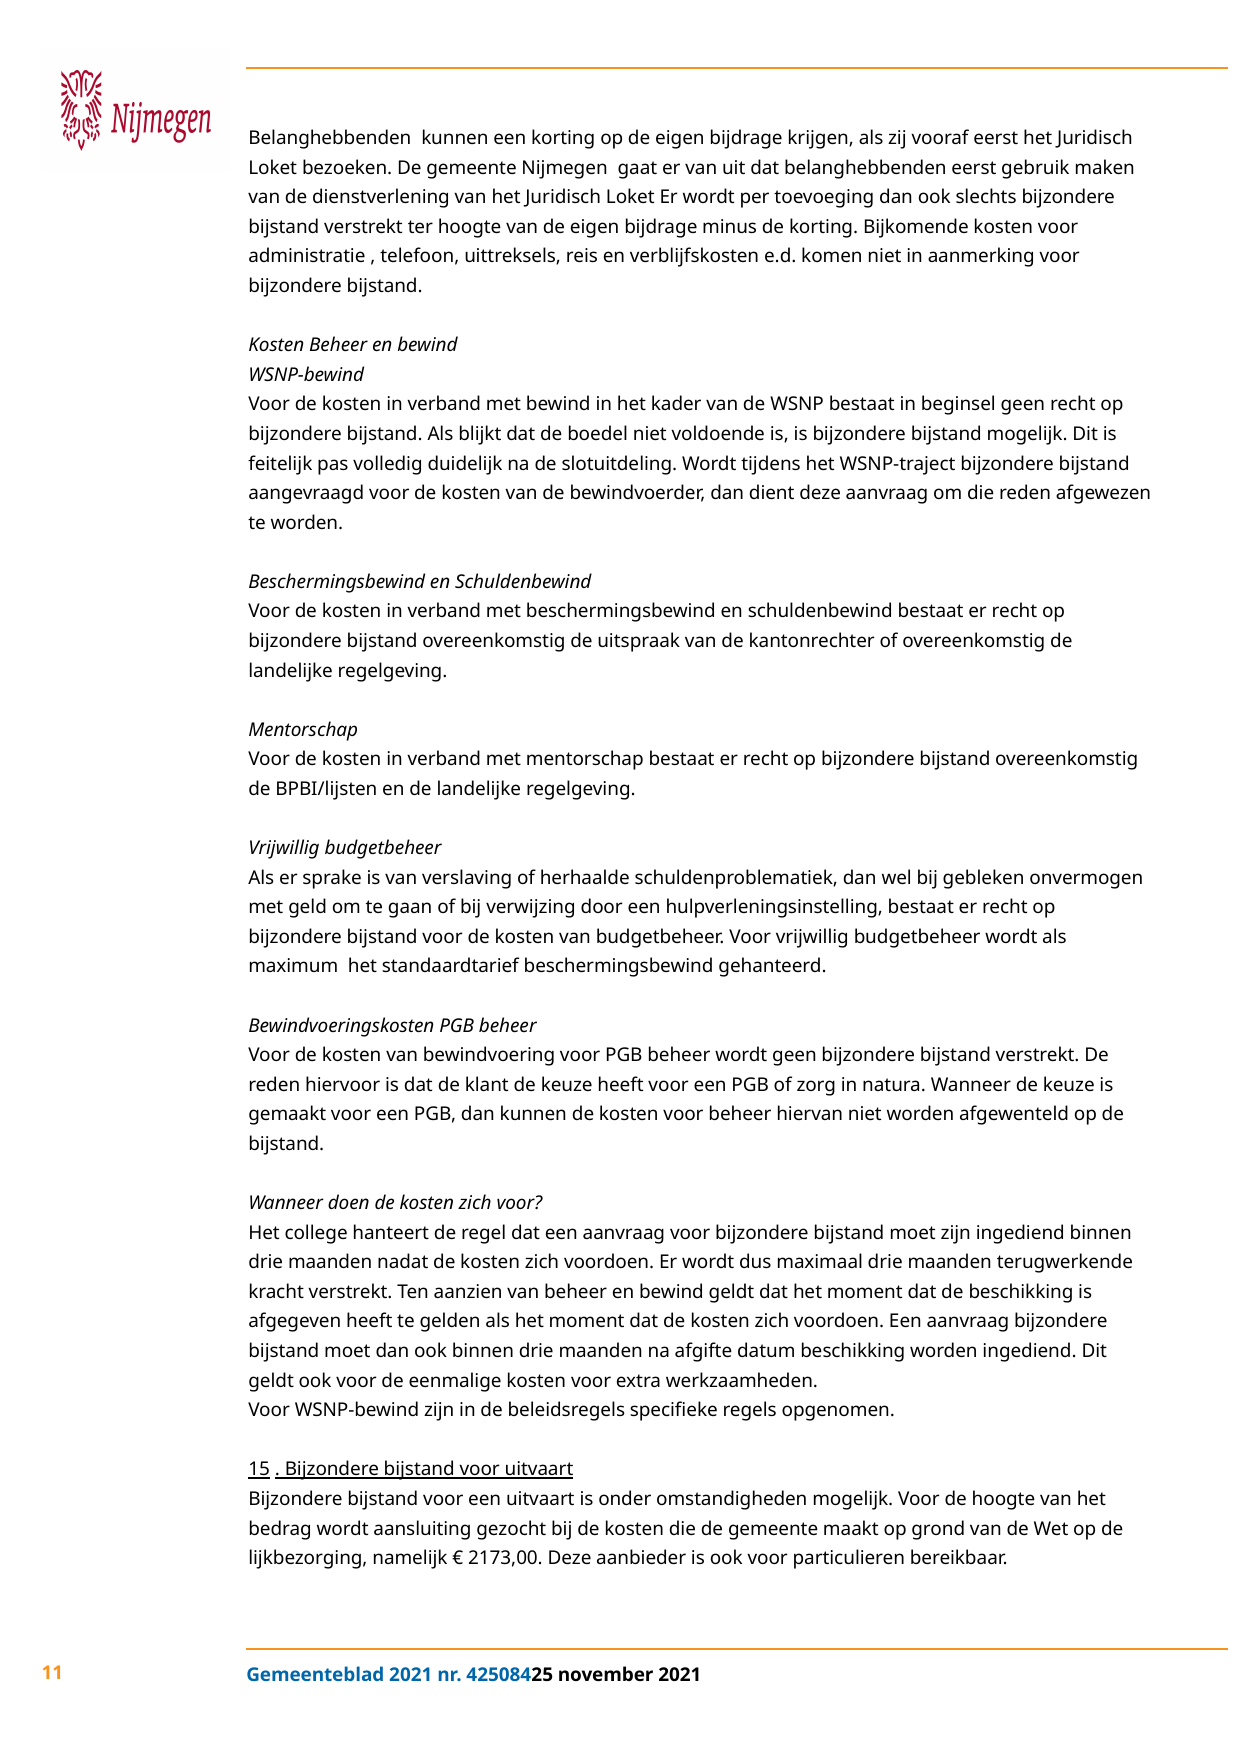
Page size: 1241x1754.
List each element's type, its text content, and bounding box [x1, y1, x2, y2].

text Het college hanteert de regel dat een aanvraag voor bijzondere bijstand moet zijn ingediend binnen drie maanden nadat de kosten zich voordoen. Er wordt dus maximaal drie maanden terugwerkende kracht verstrekt. Ten aanzien van beheer en bewind geldt dat het moment dat de beschikking is afgegeven heeft te gelden als het moment dat de kosten zich voordoen. Een aanvraag bijzondere bijstand moet dan ook binnen drie maanden na afgifte datum beschikking worden ingediend. Dit geldt ook voor de eenmalige kosten voor extra werkzaamheden. [248, 1219, 1152, 1393]
text Belanghebbenden kunnen een korting op de eigen bijdrage krijgen, als zij vooraf eerst het Juridisch Loket bezoeken. De gemeente Nijmegen gaat er van uit dat belanghebbenden eerst gebruik maken van de dienstverlening van het Juridisch Loket Er wordt per toevoeging dan ook slechts bijzondere bijstand verstrekt ter hoogte van de eigen bijdrage minus de korting. Bijkomende kosten voor administratie , telefoon, uittreksels, reis en verblijfskosten e.d. komen niet in aanmerking voor bijzondere bijstand. [248, 124, 1152, 298]
text Als er sprake is van verslaving of herhaalde schuldenproblematiek, dan wel bij gebleken onvermogen met geld om te gaan of bij verwijzing door een hulpverleningsinstelling, bestaat er recht op bijzondere bijstand voor de kosten van budgetbeheer. Voor vrijwillig budgetbeheer wordt als maximum het standaardtarief beschermingsbewind gehanteerd. [248, 864, 1152, 978]
text WSNP-bewind [248, 361, 1152, 387]
text Voor WSNP-bewind zijn in de beleidsregels specifieke regels opgenomen. [248, 1396, 1152, 1422]
text 15 . Bijzondere bijstand voor uitvaart [248, 1456, 1152, 1481]
text Bijzondere bijstand voor een uitvaart is onder omstandigheden mogelijk. Voor de hoogte van het bedrag wordt aansluiting gezocht bij de kosten die de gemeente maakt op grond van de Wet op de lijkbezorging, namelijk € 2173,00. Deze aanbieder is ook voor particulieren bereikbaar. [248, 1485, 1152, 1570]
text Kosten Beheer en bewind [248, 331, 1152, 357]
text Voor de kosten in verband met beschermingsbewind en schuldenbewind bestaat er recht op bijzondere bijstand overeenkomstig de uitspraak van de kantonrechter of overeenkomstig de landelijke regelgeving. [248, 598, 1152, 683]
text Voor de kosten in verband met mentorschap bestaat er recht op bijzondere bijstand overeenkomstig de BPBI/lijsten en de landelijke regelgeving. [248, 746, 1152, 801]
text Bewindvoeringskosten PGB beheer [248, 1012, 1152, 1038]
picture [41, 47, 231, 172]
text Beschermingsbewind en Schuldenbewind [248, 568, 1152, 594]
text Vrijwillig budgetbeheer [248, 834, 1152, 860]
text Mentorschap [248, 716, 1152, 742]
text Voor de kosten in verband met bewind in het kader van de WSNP bestaat in beginsel geen recht op bijzondere bijstand. Als blijkt dat de boedel niet voldoende is, is bijzondere bijstand mogelijk. Dit is feitelijk pas volledig duidelijk na de slotuitdeling. Wordt tijdens het WSNP-traject bijzondere bijstand aangevraagd voor de kosten van de bewindvoerder, dan dient deze aanvraag om die reden afgewezen te worden. [248, 391, 1152, 535]
text Voor de kosten van bewindvoering voor PGB beheer wordt geen bijzondere bijstand verstrekt. De reden hiervoor is dat de klant de keuze heeft voor een PGB of zorg in natura. Wanneer de keuze is gemaakt voor een PGB, dan kunnen de kosten voor beheer hiervan niet worden afgewenteld op de bijstand. [248, 1041, 1152, 1156]
text Wanneer doen de kosten zich voor? [248, 1189, 1152, 1215]
